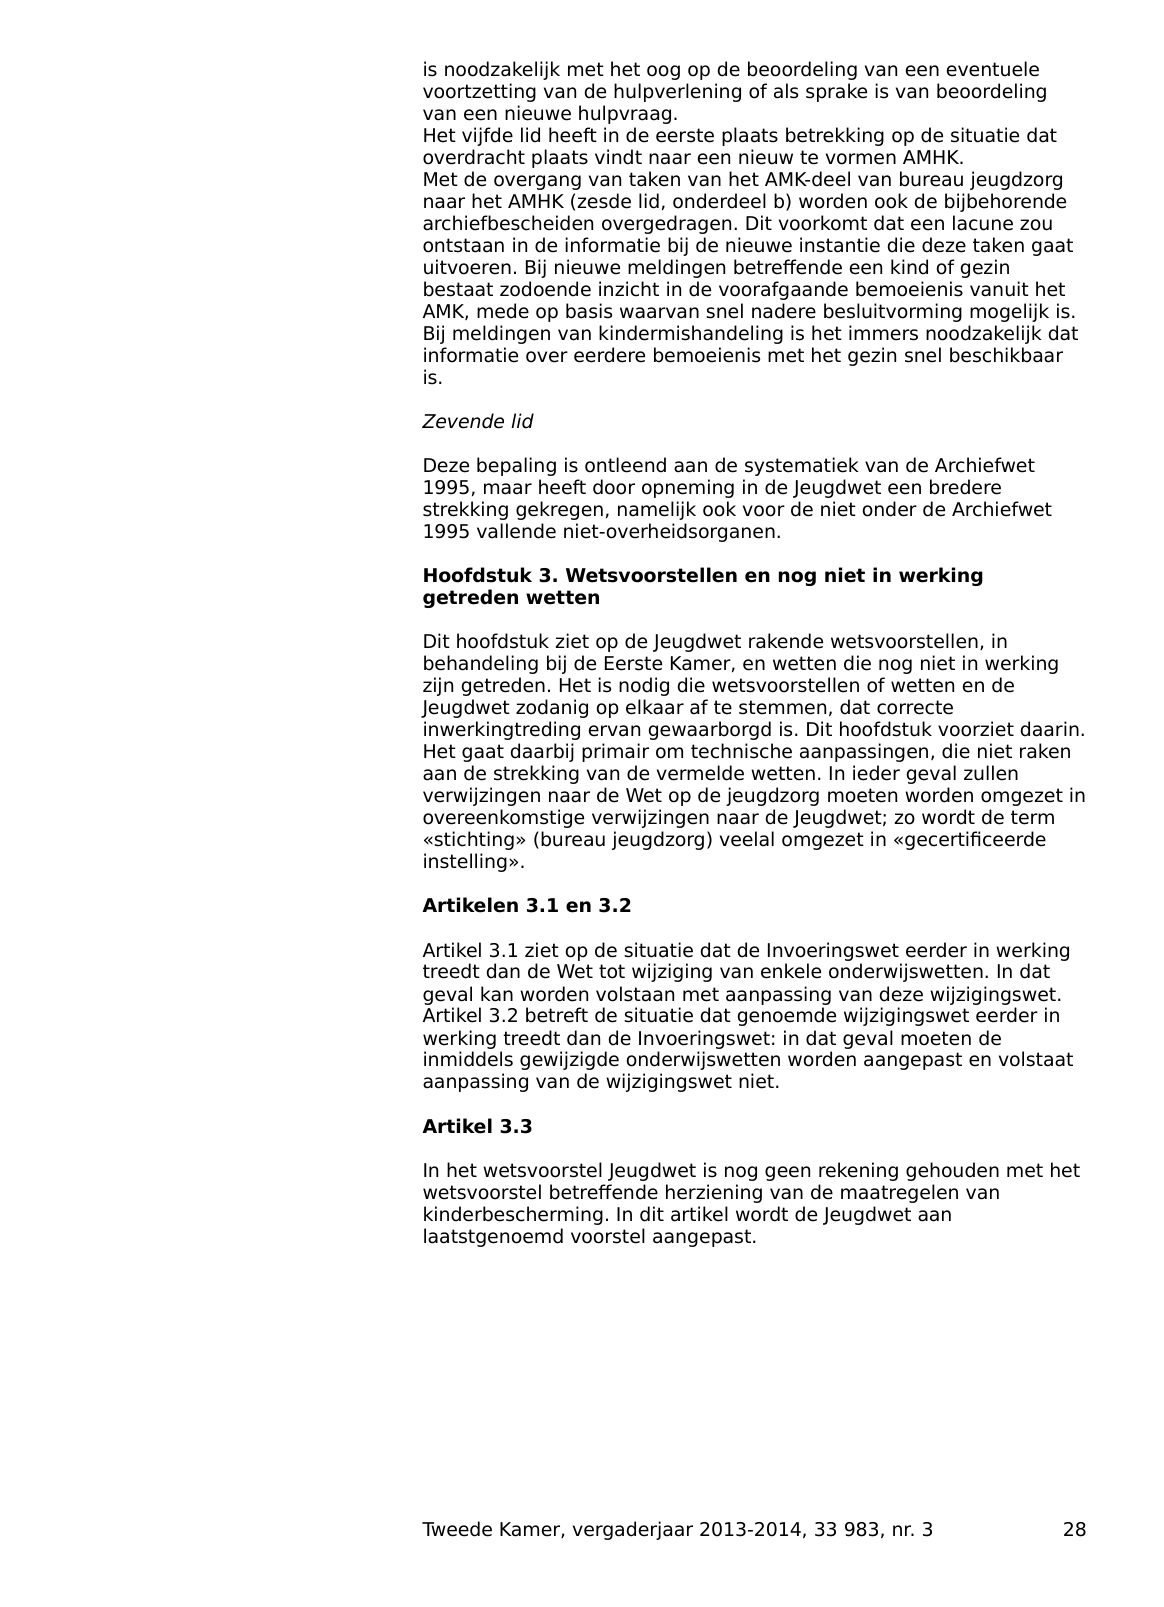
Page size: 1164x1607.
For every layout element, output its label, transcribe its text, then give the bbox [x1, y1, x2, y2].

text In het wetsvoorstel Jeugdwet is nog geen rekening gehouden met het wetsvoorstel betreffende herziening van de maatregelen van kinderbescherming. In dit artikel wordt de Jeugdwet aan laatstgenoemd voorstel aangepast. [422, 1160, 1087, 1248]
text Het vijfde lid heeft in de eerste plaats betrekking op de situatie dat overdracht plaats vindt naar een nieuw te vormen AMHK. [422, 125, 1087, 169]
text Dit hoofdstuk ziet op de Jeugdwet rakende wetsvoorstellen, in behandeling bij de Eerste Kamer, en wetten die nog niet in werking zijn getreden. Het is nodig die wetsvoorstellen of wetten en de Jeugdwet zodanig op elkaar af te stemmen, dat correcte inwerkingtreding ervan gewaarborgd is. Dit hoofdstuk voorziet daarin. Het gaat daarbij primair om technische aanpassingen, die niet raken aan de strekking van de vermelde wetten. In ieder geval zullen verwijzingen naar de Wet op de jeugdzorg moeten worden omgezet in overeenkomstige verwijzingen naar de Jeugdwet; zo wordt de term «stichting» (bureau jeugdzorg) veelal omgezet in «gecertificeerde instelling». [422, 631, 1087, 873]
subtitle Artikelen 3.1 en 3.2 [422, 895, 1087, 917]
text Met de overgang van taken van het AMK-deel van bureau jeugdzorg naar het AMHK (zesde lid, onderdeel b) worden ook de bijbehorende archiefbescheiden overgedragen. Dit voorkomt dat een lacune zou ontstaan in de informatie bij de nieuwe instantie die deze taken gaat uitvoeren. Bij nieuwe meldingen betreffende een kind of gezin bestaat zodoende inzicht in de voorafgaande bemoeienis vanuit het AMK, mede op basis waarvan snel nadere besluitvorming mogelijk is. Bij meldingen van kindermishandeling is het immers noodzakelijk dat informatie over eerdere bemoeienis met het gezin snel beschikbaar is. [422, 169, 1087, 389]
subtitle Zevende lid [422, 411, 1087, 433]
subtitle Artikel 3.3 [422, 1116, 1087, 1137]
text Deze bepaling is ontleend aan de systematiek van de Archiefwet 1995, maar heeft door opneming in de Jeugdwet een bredere strekking gekregen, namelijk ook voor de niet onder de Archiefwet 1995 vallende niet-overheidsorganen. [422, 455, 1087, 543]
text is noodzakelijk met het oog op de beoordeling van een eventuele voortzetting van de hulpverlening of als sprake is van beoordeling van een nieuwe hulpvraag. [422, 59, 1087, 125]
text Artikel 3.1 ziet op de situatie dat de Invoeringswet eerder in werking treedt dan de Wet tot wijziging van enkele onderwijswetten. In dat geval kan worden volstaan met aanpassing van deze wijzigingswet. Artikel 3.2 betreft de situatie dat genoemde wijzigingswet eerder in werking treedt dan de Invoeringswet: in dat geval moeten de inmiddels gewijzigde onderwijswetten worden aangepast en volstaat aanpassing van de wijzigingswet niet. [422, 939, 1087, 1093]
subtitle Hoofdstuk 3. Wetsvoorstellen en nog niet in werking getreden wetten [422, 565, 1087, 609]
